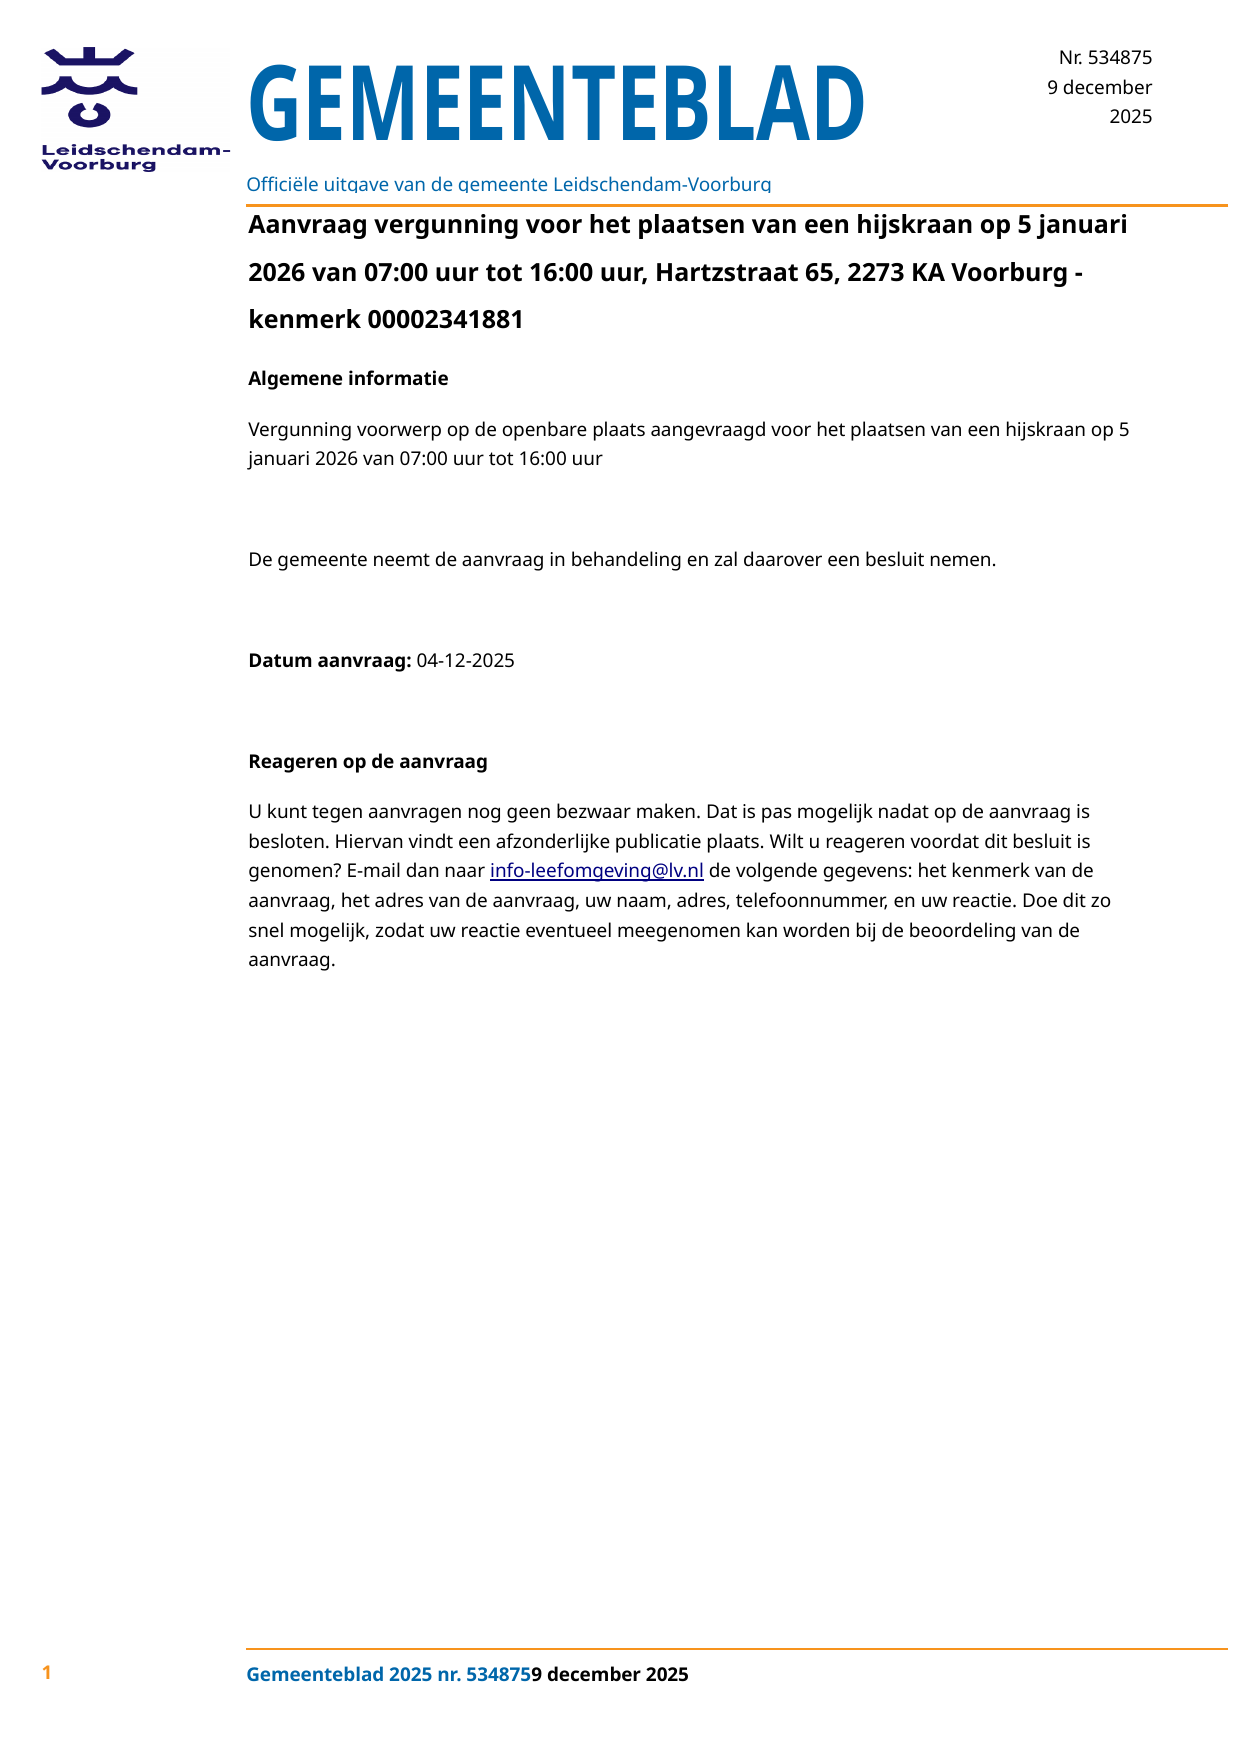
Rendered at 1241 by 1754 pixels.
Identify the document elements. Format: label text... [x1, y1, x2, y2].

text Datum aanvraag: 04-12-2025 [248, 647, 1152, 673]
text Algemene informatie [248, 366, 1152, 391]
text Aanvraag vergunning voor het plaatsen van een hijskraan op 5 januari 2026 van 07:00 uur tot 16:00 uur, Hartzstraat 65, 2273 KA Voorburg - kenmerk 00002341881 [248, 207, 1152, 336]
text Reageren op de aanvraag [248, 748, 1152, 774]
picture [41, 47, 231, 172]
text De gemeente neemt de aanvraag in behandeling en zal daarover een besluit nemen. [248, 546, 1152, 572]
text Vergunning voorwerp op de openbare plaats aangevraagd voor het plaatsen van een hijskraan op 5 januari 2026 van 07:00 uur tot 16:00 uur [248, 416, 1152, 471]
text U kunt tegen aanvragen nog geen bezwaar maken. Dat is pas mogelijk nadat op de aanvraag is besloten. Hiervan vindt een afzonderlijke publicatie plaats. Wilt u reageren voordat dit besluit is genomen? E-mail dan naar info-leefomgeving@lv.nl de volgende gegevens: het kenmerk van de aanvraag, het adres van de aanvraag, uw naam, adres, telefoonnummer, en uw reactie. Doe dit zo snel mogelijk, zodat uw reactie eventueel meegenomen kan worden bij de beoordeling van de aanvraag. [248, 798, 1152, 972]
